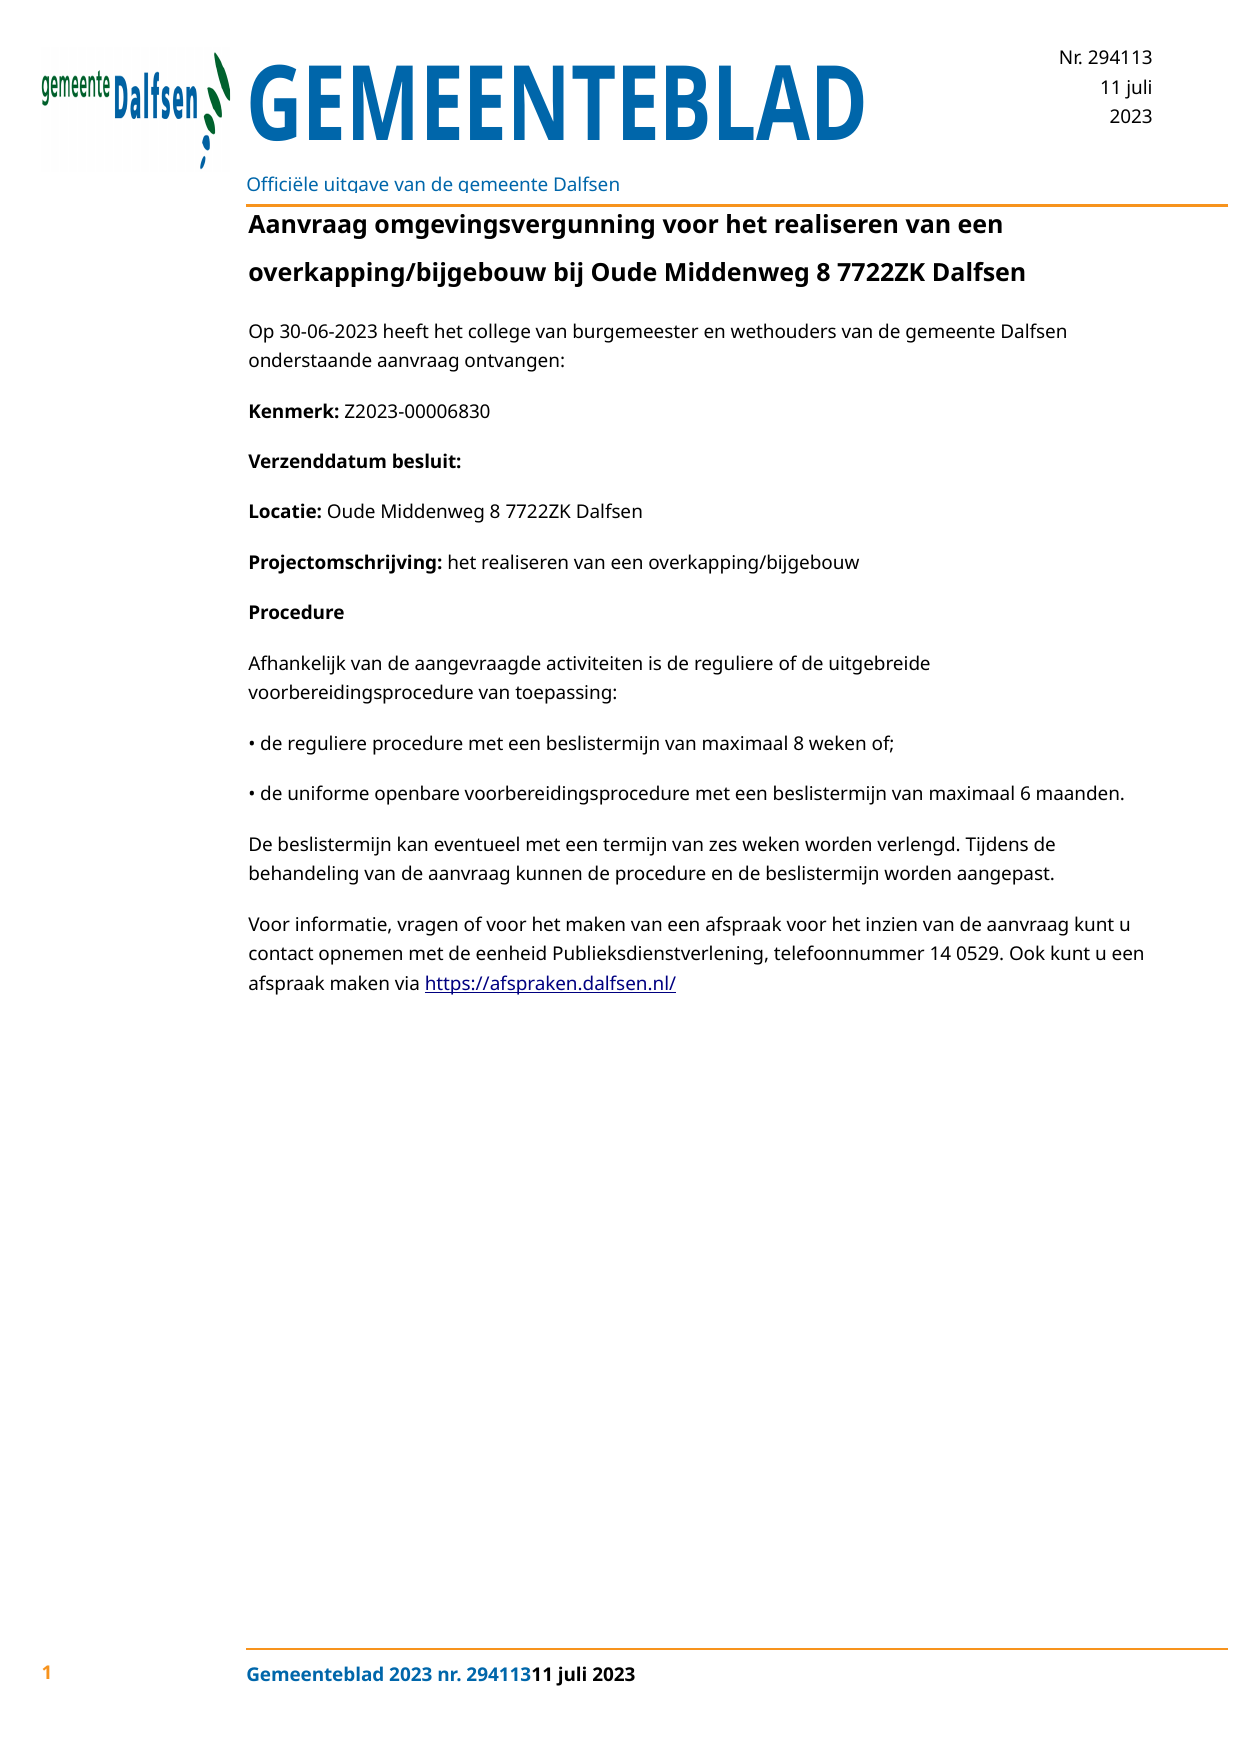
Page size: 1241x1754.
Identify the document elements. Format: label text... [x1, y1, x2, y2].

text Locatie: Oude Middenweg 8 7722ZK Dalfsen [248, 499, 1152, 524]
text • de uniforme openbare voorbereidingsprocedure met een beslistermijn van maximaal 6 maanden. [248, 780, 1152, 806]
text • de reguliere procedure met een beslistermijn van maximaal 8 weken of; [248, 730, 1152, 756]
text Kenmerk: Z2023-00006830 [248, 398, 1152, 424]
text De beslistermijn kan eventueel met een termijn van zes weken worden verlengd. Tijdens de behandeling van de aanvraag kunnen de procedure en de beslistermijn worden aangepast. [248, 831, 1152, 886]
text Procedure [248, 599, 1152, 625]
text Afhankelijk van de aangevraagde activiteiten is de reguliere of de uitgebreide voorbereidingsprocedure van toepassing: [248, 650, 1152, 705]
text Voor informatie, vragen of voor het maken van een afspraak voor het inzien van de aanvraag kunt u contact opnemen met de eenheid Publieksdienstverlening, telefoonnummer 14 0529. Ook kunt u een afspraak maken via https://afspraken.dalfsen.nl/ [248, 911, 1152, 996]
text Projectomschrijving: het realiseren van een overkapping/bijgebouw [248, 549, 1152, 575]
picture [41, 47, 231, 172]
text Op 30-06-2023 heeft het college van burgemeester en wethouders van de gemeente Dalfsen onderstaande aanvraag ontvangen: [248, 318, 1152, 373]
text Aanvraag omgevingsvergunning voor het realiseren van een overkapping/bijgebouw bij Oude Middenweg 8 7722ZK Dalfsen [248, 207, 1152, 288]
text Verzenddatum besluit: [248, 448, 1152, 474]
